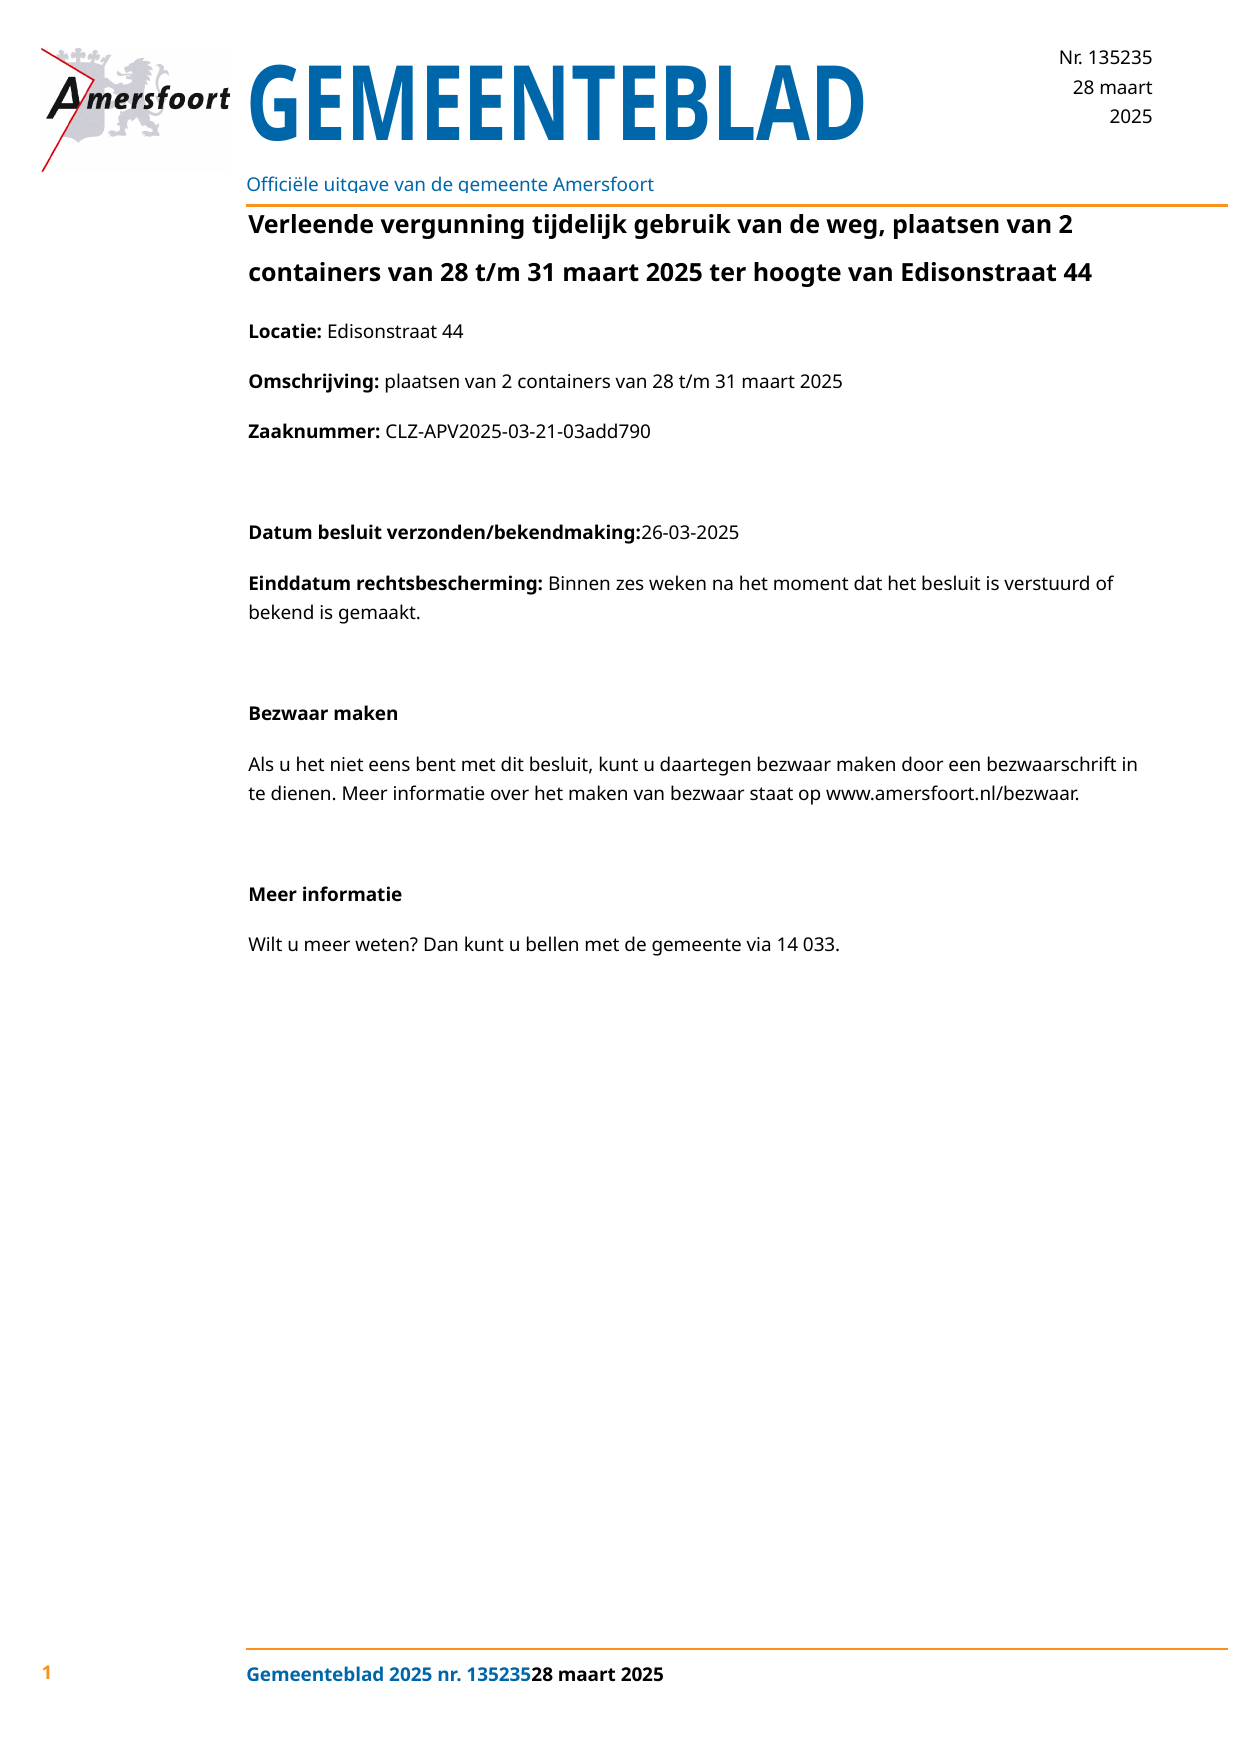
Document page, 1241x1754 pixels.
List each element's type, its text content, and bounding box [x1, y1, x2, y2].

text Datum besluit verzonden/bekendmaking:26-03-2025 [248, 519, 1152, 545]
text Bezwaar maken [248, 700, 1152, 726]
text Als u het niet eens bent met dit besluit, kunt u daartegen bezwaar maken door een bezwaarschrift in te dienen. Meer informatie over het maken van bezwaar staat op www.amersfoort.nl/bezwaar. [248, 751, 1152, 806]
text Wilt u meer weten? Dan kunt u bellen met de gemeente via 14 033. [248, 932, 1152, 957]
text Verleende vergunning tijdelijk gebruik van de weg, plaatsen van 2 containers van 28 t/m 31 maart 2025 ter hoogte van Edisonstraat 44 [248, 207, 1152, 288]
picture [41, 47, 231, 172]
text Zaaknummer: CLZ-APV2025-03-21-03add790 [248, 419, 1152, 444]
text Meer informatie [248, 881, 1152, 907]
text Locatie: Edisonstraat 44 [248, 318, 1152, 344]
text Einddatum rechtsbescherming: Binnen zes weken na het moment dat het besluit is verstuurd of bekend is gemaakt. [248, 570, 1152, 625]
text Omschrijving: plaatsen van 2 containers van 28 t/m 31 maart 2025 [248, 368, 1152, 394]
